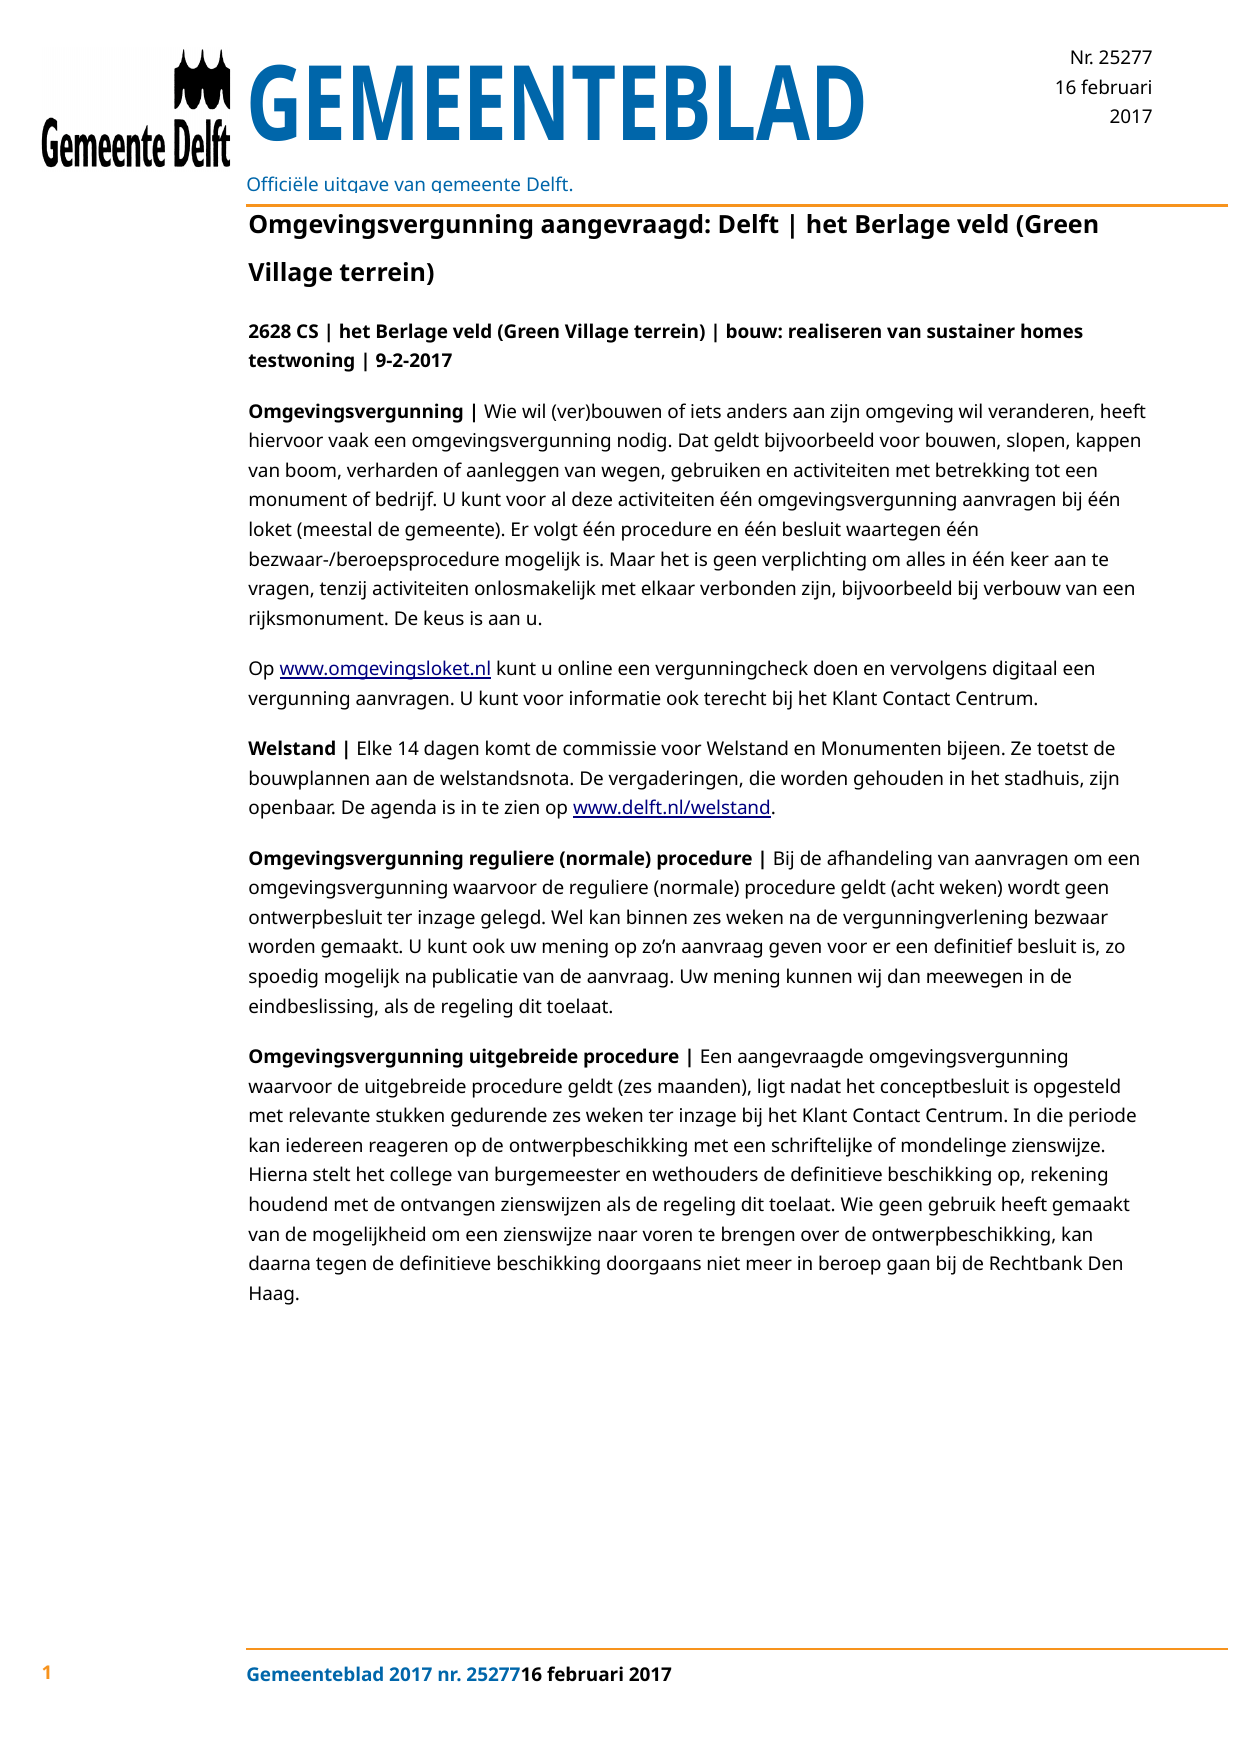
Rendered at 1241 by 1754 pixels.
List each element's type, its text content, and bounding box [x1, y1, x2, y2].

text 2628 CS | het Berlage veld (Green Village terrein) | bouw: realiseren van sustainer homes testwoning | 9-2-2017 [248, 318, 1152, 373]
text Op www.omgevingsloket.nl kunt u online een vergunningcheck doen en vervolgens digitaal een vergunning aanvragen. U kunt voor informatie ook terecht bij het Klant Contact Centrum. [248, 655, 1152, 711]
text Welstand | Elke 14 dagen komt de commissie voor Welstand en Monumenten bijeen. Ze toetst de bouwplannen aan de welstandsnota. De vergaderingen, die worden gehouden in het stadhuis, zijn openbaar. De agenda is in te zien op www.delft.nl/welstand. [248, 735, 1152, 820]
picture [41, 47, 231, 172]
text Omgevingsvergunning uitgebreide procedure | Een aangevraagde omgevingsvergunning waarvoor de uitgebreide procedure geldt (zes maanden), ligt nadat het conceptbesluit is opgesteld met relevante stukken gedurende zes weken ter inzage bij het Klant Contact Centrum. In die periode kan iedereen reageren op de ontwerpbeschikking met een schriftelijke of mondelinge zienswijze. Hierna stelt het college van burgemeester en wethouders de definitieve beschikking op, rekening houdend met de ontvangen zienswijzen als de regeling dit toelaat. Wie geen gebruik heeft gemaakt van de mogelijkheid om een zienswijze naar voren te brengen over de ontwerpbeschikking, kan daarna tegen de definitieve beschikking doorgaans niet meer in beroep gaan bij de Rechtbank Den Haag. [248, 1043, 1152, 1306]
text Omgevingsvergunning reguliere (normale) procedure | Bij de afhandeling van aanvragen om een omgevingsvergunning waarvoor de reguliere (normale) procedure geldt (acht weken) wordt geen ontwerpbesluit ter inzage gelegd. Wel kan binnen zes weken na de vergunningverlening bezwaar worden gemaakt. U kunt ook uw mening op zo’n aanvraag geven voor er een definitief besluit is, zo spoedig mogelijk na publicatie van de aanvraag. Uw mening kunnen wij dan meewegen in de eindbeslissing, als de regeling dit toelaat. [248, 845, 1152, 1019]
text Omgevingsvergunning aangevraagd: Delft | het Berlage veld (Green Village terrein) [248, 207, 1152, 288]
text Omgevingsvergunning | Wie wil (ver)bouwen of iets anders aan zijn omgeving wil veranderen, heeft hiervoor vaak een omgevingsvergunning nodig. Dat geldt bijvoorbeeld voor bouwen, slopen, kappen van boom, verharden of aanleggen van wegen, gebruiken en activiteiten met betrekking tot een monument of bedrijf. U kunt voor al deze activiteiten één omgevingsvergunning aanvragen bij één loket (meestal de gemeente). Er volgt één procedure en één besluit waartegen één bezwaar-/beroepsprocedure mogelijk is. Maar het is geen verplichting om alles in één keer aan te vragen, tenzij activiteiten onlosmakelijk met elkaar verbonden zijn, bijvoorbeeld bij verbouw van een rijksmonument. De keus is aan u. [248, 398, 1152, 631]
